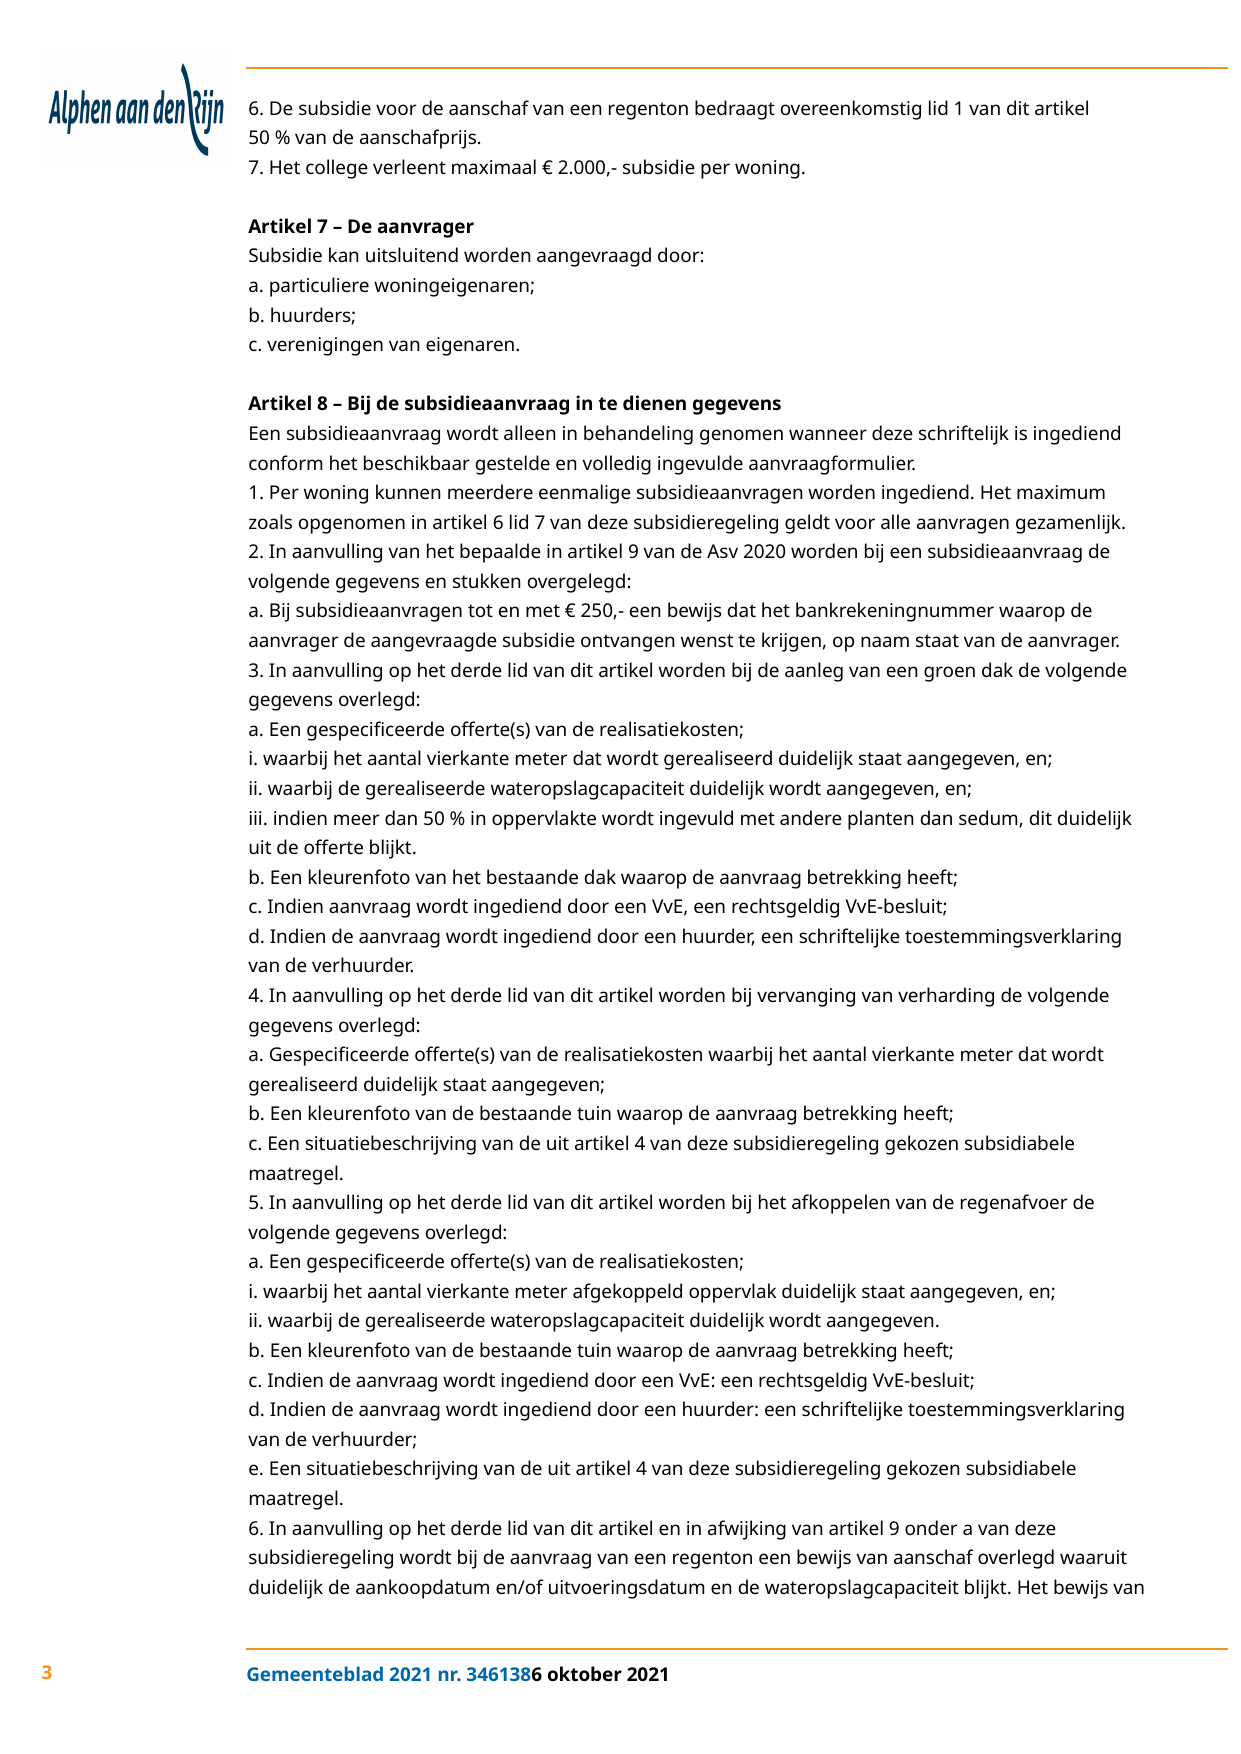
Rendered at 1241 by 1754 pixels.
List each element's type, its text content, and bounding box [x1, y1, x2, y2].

text a. Gespecificeerde offerte(s) van de realisatiekosten waarbij het aantal vierkante meter dat wordt gerealiseerd duidelijk staat aangegeven; [248, 1041, 1152, 1097]
text iii. indien meer dan 50 % in oppervlakte wordt ingevuld met andere planten dan sedum, dit duidelijk uit de offerte blijkt. [248, 805, 1152, 860]
text 4. In aanvulling op het derde lid van dit artikel worden bij vervanging van verharding de volgende gegevens overlegd: [248, 982, 1152, 1038]
text a. Een gespecificeerde offerte(s) van de realisatiekosten; [248, 1248, 1152, 1274]
text b. Een kleurenfoto van het bestaande dak waarop de aanvraag betrekking heeft; [248, 864, 1152, 890]
text a. particuliere woningeigenaren; [248, 272, 1152, 298]
text 6. In aanvulling op het derde lid van dit artikel en in afwijking van artikel 9 onder a van deze subsidieregeling wordt bij de aanvraag van een regenton een bewijs van aanschaf overlegd waaruit duidelijk de aankoopdatum en/of uitvoeringsdatum en de wateropslagcapaciteit blijkt. Het bewijs van [248, 1515, 1152, 1600]
text c. verenigingen van eigenaren. [248, 331, 1152, 357]
text ii. waarbij de gerealiseerde wateropslagcapaciteit duidelijk wordt aangegeven, en; [248, 775, 1152, 801]
text a. Bij subsidieaanvragen tot en met € 250,- een bewijs dat het bankrekeningnummer waarop de aanvrager de aangevraagde subsidie ontvangen wenst te krijgen, op naam staat van de aanvrager. [248, 598, 1152, 653]
text Artikel 7 – De aanvrager [248, 213, 1152, 239]
text i. waarbij het aantal vierkante meter dat wordt gerealiseerd duidelijk staat aangegeven, en; [248, 746, 1152, 771]
text b. huurders; [248, 302, 1152, 328]
text c. Indien de aanvraag wordt ingediend door een VvE: een rechtsgeldig VvE-besluit; [248, 1367, 1152, 1393]
text 50 % van de aanschafprijs. [248, 124, 1152, 150]
text 1. Per woning kunnen meerdere eenmalige subsidieaanvragen worden ingediend. Het maximum zoals opgenomen in artikel 6 lid 7 van deze subsidieregeling geldt voor alle aanvragen gezamenlijk. [248, 479, 1152, 535]
text Subsidie kan uitsluitend worden aangevraagd door: [248, 243, 1152, 268]
text e. Een situatiebeschrijving van de uit artikel 4 van deze subsidieregeling gekozen subsidiabele maatregel. [248, 1456, 1152, 1511]
text 3. In aanvulling op het derde lid van dit artikel worden bij de aanleg van een groen dak de volgende gegevens overlegd: [248, 657, 1152, 712]
text i. waarbij het aantal vierkante meter afgekoppeld oppervlak duidelijk staat aangegeven, en; [248, 1278, 1152, 1304]
text Artikel 8 – Bij de subsidieaanvraag in te dienen gegevens [248, 391, 1152, 416]
text d. Indien de aanvraag wordt ingediend door een huurder: een schriftelijke toestemmingsverklaring van de verhuurder; [248, 1396, 1152, 1452]
text Een subsidieaanvraag wordt alleen in behandeling genomen wanneer deze schriftelijk is ingediend conform het beschikbaar gestelde en volledig ingevulde aanvraagformulier. [248, 420, 1152, 476]
picture [41, 47, 231, 172]
text c. Indien aanvraag wordt ingediend door een VvE, een rechtsgeldig VvE-besluit; [248, 893, 1152, 919]
text 7. Het college verleent maximaal € 2.000,- subsidie per woning. [248, 154, 1152, 180]
text a. Een gespecificeerde offerte(s) van de realisatiekosten; [248, 716, 1152, 742]
text 2. In aanvulling van het bepaalde in artikel 9 van de Asv 2020 worden bij een subsidieaanvraag de volgende gegevens en stukken overgelegd: [248, 538, 1152, 594]
text c. Een situatiebeschrijving van de uit artikel 4 van deze subsidieregeling gekozen subsidiabele maatregel. [248, 1130, 1152, 1186]
text 5. In aanvulling op het derde lid van dit artikel worden bij het afkoppelen van de regenafvoer de volgende gegevens overlegd: [248, 1189, 1152, 1245]
text 6. De subsidie voor de aanschaf van een regenton bedraagt overeenkomstig lid 1 van dit artikel [248, 95, 1152, 121]
text b. Een kleurenfoto van de bestaande tuin waarop de aanvraag betrekking heeft; [248, 1101, 1152, 1126]
text b. Een kleurenfoto van de bestaande tuin waarop de aanvraag betrekking heeft; [248, 1337, 1152, 1363]
text ii. waarbij de gerealiseerde wateropslagcapaciteit duidelijk wordt aangegeven. [248, 1308, 1152, 1333]
text d. Indien de aanvraag wordt ingediend door een huurder, een schriftelijke toestemmingsverklaring van de verhuurder. [248, 923, 1152, 978]
